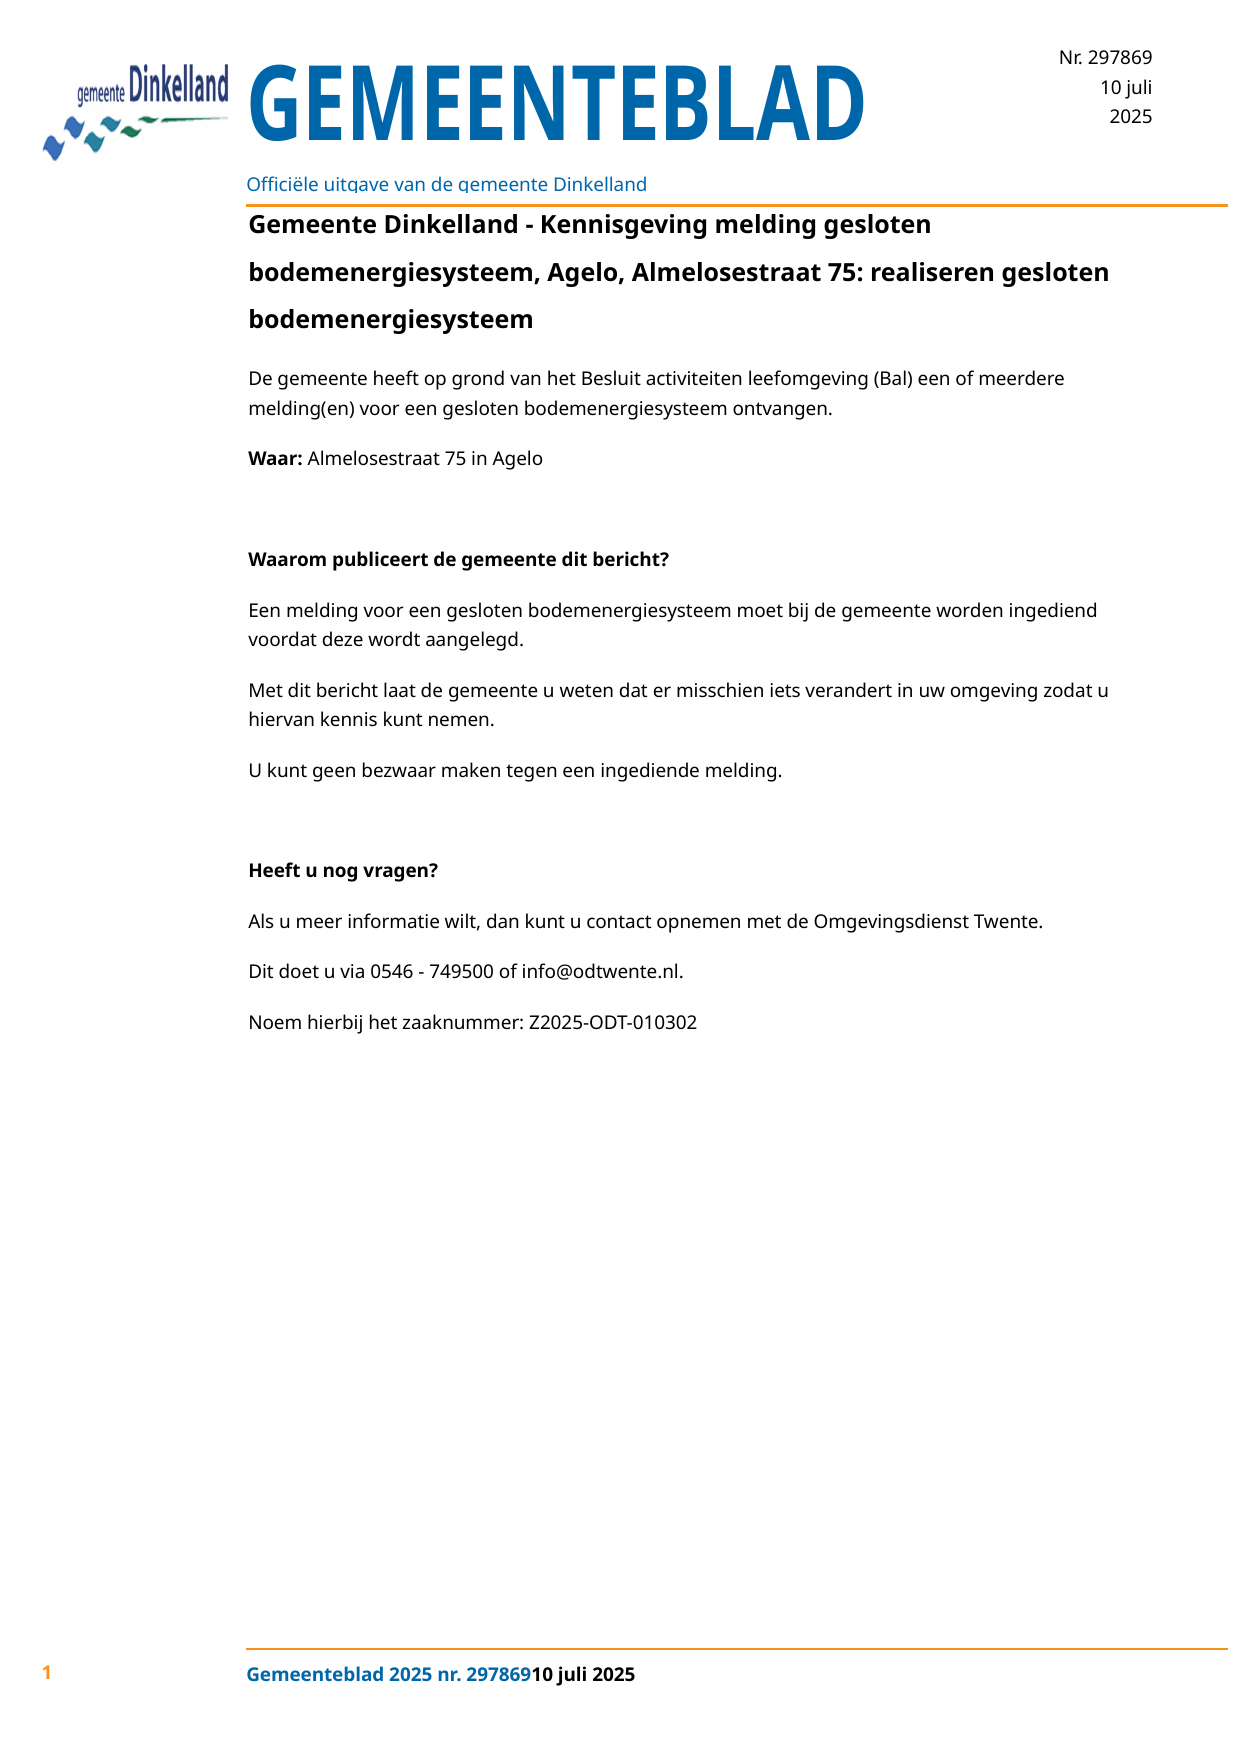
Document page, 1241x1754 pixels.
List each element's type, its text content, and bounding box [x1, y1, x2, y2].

text Met dit bericht laat de gemeente u weten dat er misschien iets verandert in uw omgeving zodat u hiervan kennis kunt nemen. [248, 677, 1152, 732]
text Een melding voor een gesloten bodemenergiesysteem moet bij de gemeente worden ingediend voordat deze wordt aangelegd. [248, 597, 1152, 652]
text Heeft u nog vragen? [248, 858, 1152, 883]
text U kunt geen bezwaar maken tegen een ingediende melding. [248, 757, 1152, 782]
text Noem hierbij het zaaknummer: Z2025-ODT-010302 [248, 1009, 1152, 1034]
text Dit doet u via 0546 - 749500 of info@odtwente.nl. [248, 958, 1152, 984]
text Waar: Almelosestraat 75 in Agelo [248, 446, 1152, 471]
text Als u meer informatie wilt, dan kunt u contact opnemen met de Omgevingsdienst Twente. [248, 908, 1152, 934]
picture [41, 47, 231, 172]
text Gemeente Dinkelland - Kennisgeving melding gesloten bodemenergiesysteem, Agelo, Almelosestraat 75: realiseren gesloten bodemenergiesysteem [248, 207, 1152, 336]
text Waarom publiceert de gemeente dit bericht? [248, 546, 1152, 572]
text De gemeente heeft op grond van het Besluit activiteiten leefomgeving (Bal) een of meerdere melding(en) voor een gesloten bodemenergiesysteem ontvangen. [248, 366, 1152, 421]
